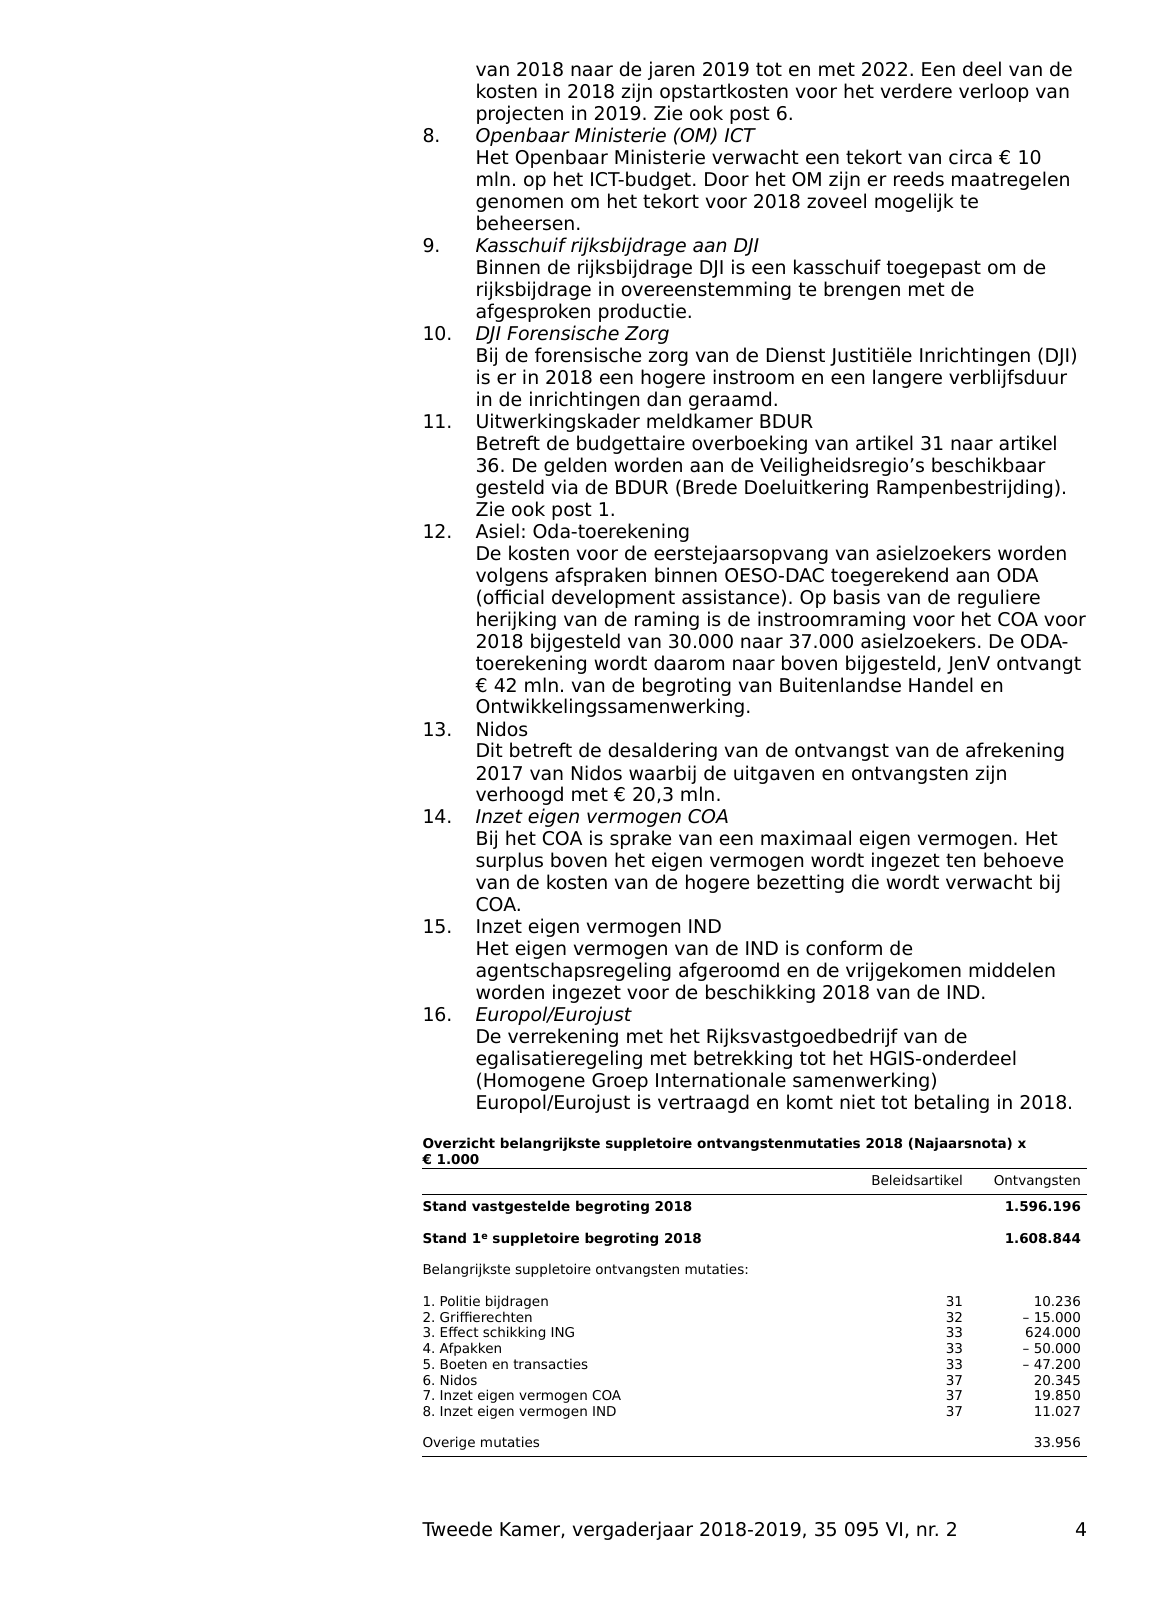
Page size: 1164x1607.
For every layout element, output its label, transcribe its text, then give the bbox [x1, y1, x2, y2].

table_cell [850, 1215, 968, 1231]
text 13. Nidos [422, 718, 1087, 740]
text 11. Uitwerkingskader meldkamer BDUR [422, 411, 1087, 433]
table_cell 33 [850, 1357, 968, 1372]
table_cell [850, 1262, 968, 1278]
table_cell 37 [850, 1388, 968, 1404]
table_cell 37 [850, 1372, 968, 1388]
text 9. Kasschuif rijksbijdrage aan DJI [422, 235, 1087, 257]
table_cell 1.596.196 [969, 1195, 1087, 1215]
table_cell 19.850 [969, 1388, 1087, 1404]
table_header Overzicht belangrijkste suppletoire ontvangstenmutaties 2018 (Najaarsnota) x € 1.000 [422, 1136, 1087, 1167]
text Dit betreft de desaldering van de ontvangst van de afrekening 2017 van Nidos waarbij de uitgaven en ontvangsten zijn verhoogd met € 20,3 mln. [475, 740, 1087, 806]
table_cell 33 [850, 1341, 968, 1357]
text De verrekening met het Rijksvastgoedbedrijf van de egalisatieregeling met betrekking tot het HGIS-onderdeel (Homogene Groep Internationale samenwerking) Europol/Eurojust is vertraagd en komt niet tot betaling in 2018. [475, 1026, 1087, 1114]
table_cell [969, 1246, 1087, 1262]
text 14. Inzet eigen vermogen COA [422, 806, 1087, 828]
text Betreft de budgettaire overboeking van artikel 31 naar artikel 36. De gelden worden aan de Veiligheidsregio’s beschikbaar gesteld via de BDUR (Brede Doeluitkering Rampenbestrijding). Zie ook post 1. [475, 433, 1087, 521]
table_cell 2. Griffierechten [422, 1309, 850, 1325]
table_cell [969, 1278, 1087, 1294]
table_cell [422, 1169, 850, 1193]
table_cell 31 [850, 1294, 968, 1309]
text Bij de forensische zorg van de Dienst Justitiële Inrichtingen (DJI) is er in 2018 een hogere instroom en een langere verblijfsduur in de inrichtingen dan geraamd. [475, 345, 1087, 411]
table_cell 37 [850, 1404, 968, 1419]
table_cell Beleidsartikel [850, 1169, 968, 1193]
table_cell – 47.200 [969, 1357, 1087, 1372]
table_cell 11.027 [969, 1404, 1087, 1419]
text van 2018 naar de jaren 2019 tot en met 2022. Een deel van de kosten in 2018 zijn opstartkosten voor het verdere verloop van projecten in 2019. Zie ook post 6. [475, 59, 1087, 125]
table_cell [969, 1215, 1087, 1231]
table_cell [969, 1420, 1087, 1435]
table_cell [422, 1420, 850, 1435]
table_cell [850, 1195, 968, 1215]
text Binnen de rijksbijdrage DJI is een kasschuif toegepast om de rijksbijdrage in overeenstemming te brengen met de afgesproken productie. [475, 257, 1087, 323]
text Het Openbaar Ministerie verwacht een tekort van circa € 10 mln. op het ICT-budget. Door het OM zijn er reeds maatregelen genomen om het tekort voor 2018 zoveel mogelijk te beheersen. [475, 147, 1087, 235]
table_cell 33 [850, 1325, 968, 1341]
text 10. DJI Forensische Zorg [422, 323, 1087, 345]
text 8. Openbaar Ministerie (OM) ICT [422, 125, 1087, 147]
text 16. Europol/Eurojust [422, 1004, 1087, 1026]
table_cell 3. Effect schikking ING [422, 1325, 850, 1341]
text De kosten voor de eerstejaarsopvang van asielzoekers worden volgens afspraken binnen OESO-DAC toegerekend aan ODA (official development assistance). Op basis van de reguliere herijking van de raming is de instroomraming voor het COA voor 2018 bijgesteld van 30.000 naar 37.000 asielzoekers. De ODA-toerekening wordt daarom naar boven bijgesteld, JenV ontvangt € 42 mln. van de begroting van Buitenlandse Handel en Ontwikkelingssamenwerking. [475, 543, 1087, 718]
text 15. Inzet eigen vermogen IND [422, 916, 1087, 938]
table_cell 10.236 [969, 1294, 1087, 1309]
table_cell [850, 1420, 968, 1435]
table_cell 8. Inzet eigen vermogen IND [422, 1404, 850, 1419]
table_cell [422, 1246, 850, 1262]
table_cell – 15.000 [969, 1309, 1087, 1325]
table_cell 5. Boeten en transacties [422, 1357, 850, 1372]
table_cell [850, 1231, 968, 1246]
table_cell [850, 1246, 968, 1262]
table_cell Belangrijkste suppletoire ontvangsten mutaties: [422, 1262, 850, 1278]
table_cell 624.000 [969, 1325, 1087, 1341]
table_cell 1. Politie bijdragen [422, 1294, 850, 1309]
table_cell [422, 1215, 850, 1231]
text Het eigen vermogen van de IND is conform de agentschapsregeling afgeroomd en de vrijgekomen middelen worden ingezet voor de beschikking 2018 van de IND. [475, 938, 1087, 1004]
table_cell 1.608.844 [969, 1231, 1087, 1246]
table_cell Ontvangsten [969, 1169, 1087, 1193]
table_cell 6. Nidos [422, 1372, 850, 1388]
table_cell 20.345 [969, 1372, 1087, 1388]
table_cell 33.956 [969, 1435, 1087, 1456]
table_cell 32 [850, 1309, 968, 1325]
table_cell 7. Inzet eigen vermogen COA [422, 1388, 850, 1404]
table_cell [969, 1262, 1087, 1278]
table_cell Overige mutaties [422, 1435, 850, 1456]
table_cell Stand vastgestelde begroting 2018 [422, 1195, 850, 1215]
table_cell [850, 1278, 968, 1294]
table_cell [422, 1278, 850, 1294]
table_cell Stand 1e suppletoire begroting 2018 [422, 1231, 850, 1246]
text 12. Asiel: Oda-toerekening [422, 521, 1087, 543]
table_cell [850, 1435, 968, 1456]
table_cell – 50.000 [969, 1341, 1087, 1357]
text Bij het COA is sprake van een maximaal eigen vermogen. Het surplus boven het eigen vermogen wordt ingezet ten behoeve van de kosten van de hogere bezetting die wordt verwacht bij COA. [475, 828, 1087, 916]
table_cell 4. Afpakken [422, 1341, 850, 1357]
